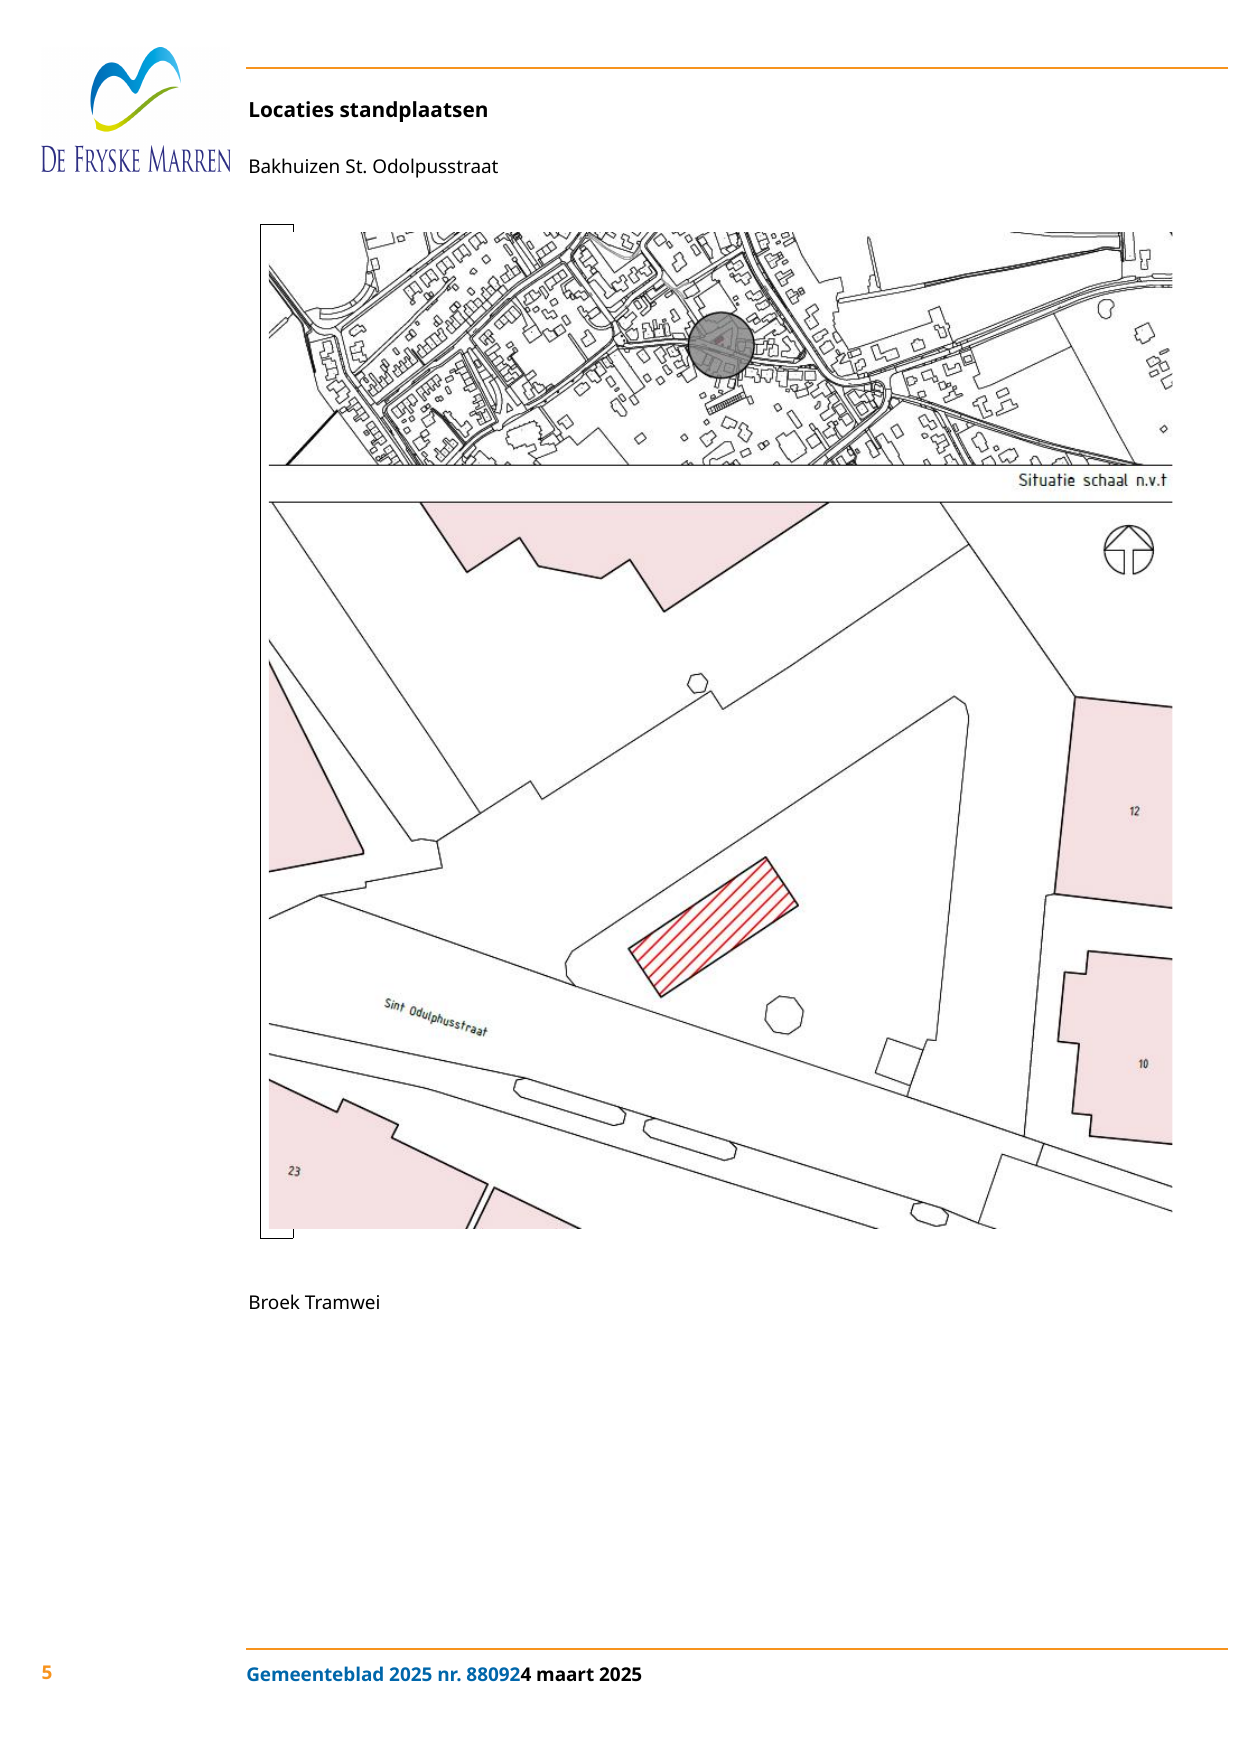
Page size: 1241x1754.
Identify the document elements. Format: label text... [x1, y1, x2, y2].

text Bakhuizen St. Odolpusstraat [248, 153, 1152, 179]
text Locaties standplaatsen [248, 95, 1152, 123]
picture [268, 232, 1173, 1229]
picture [41, 47, 231, 172]
text Broek Tramwei [248, 1289, 1152, 1315]
